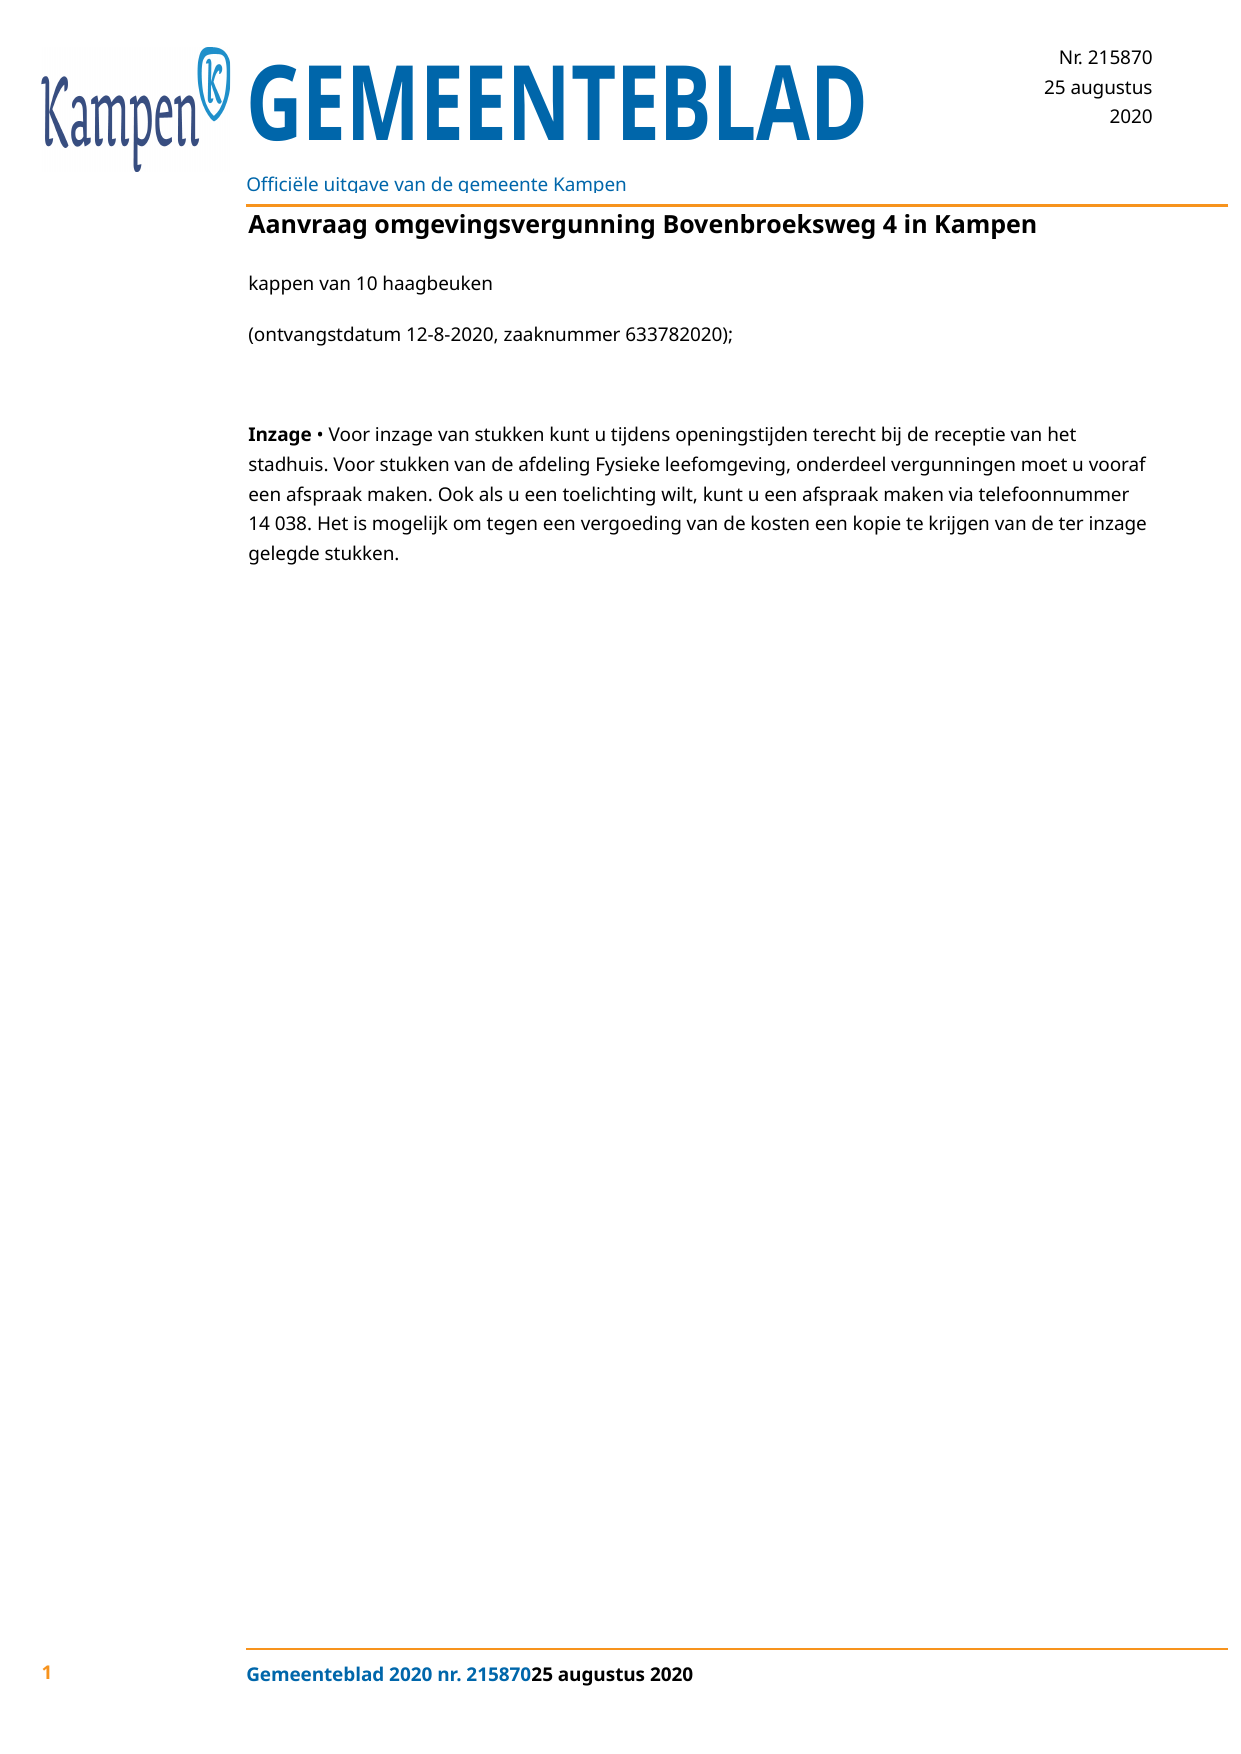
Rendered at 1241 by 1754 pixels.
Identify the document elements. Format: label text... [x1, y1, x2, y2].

picture [41, 47, 231, 172]
text (ontvangstdatum 12-8-2020, zaaknummer 633782020); [248, 321, 1152, 346]
text kappen van 10 haagbeuken [248, 270, 1152, 296]
text Aanvraag omgevingsvergunning Bovenbroeksweg 4 in Kampen [248, 207, 1152, 241]
text Inzage • Voor inzage van stukken kunt u tijdens openingstijden terecht bij de receptie van het stadhuis. Voor stukken van de afdeling Fysieke leefomgeving, onderdeel vergunningen moet u vooraf een afspraak maken. Ook als u een toelichting wilt, kunt u een afspraak maken via telefoonnummer 14 038. Het is mogelijk om tegen een vergoeding van de kosten een kopie te krijgen van de ter inzage gelegde stukken. [248, 422, 1152, 566]
